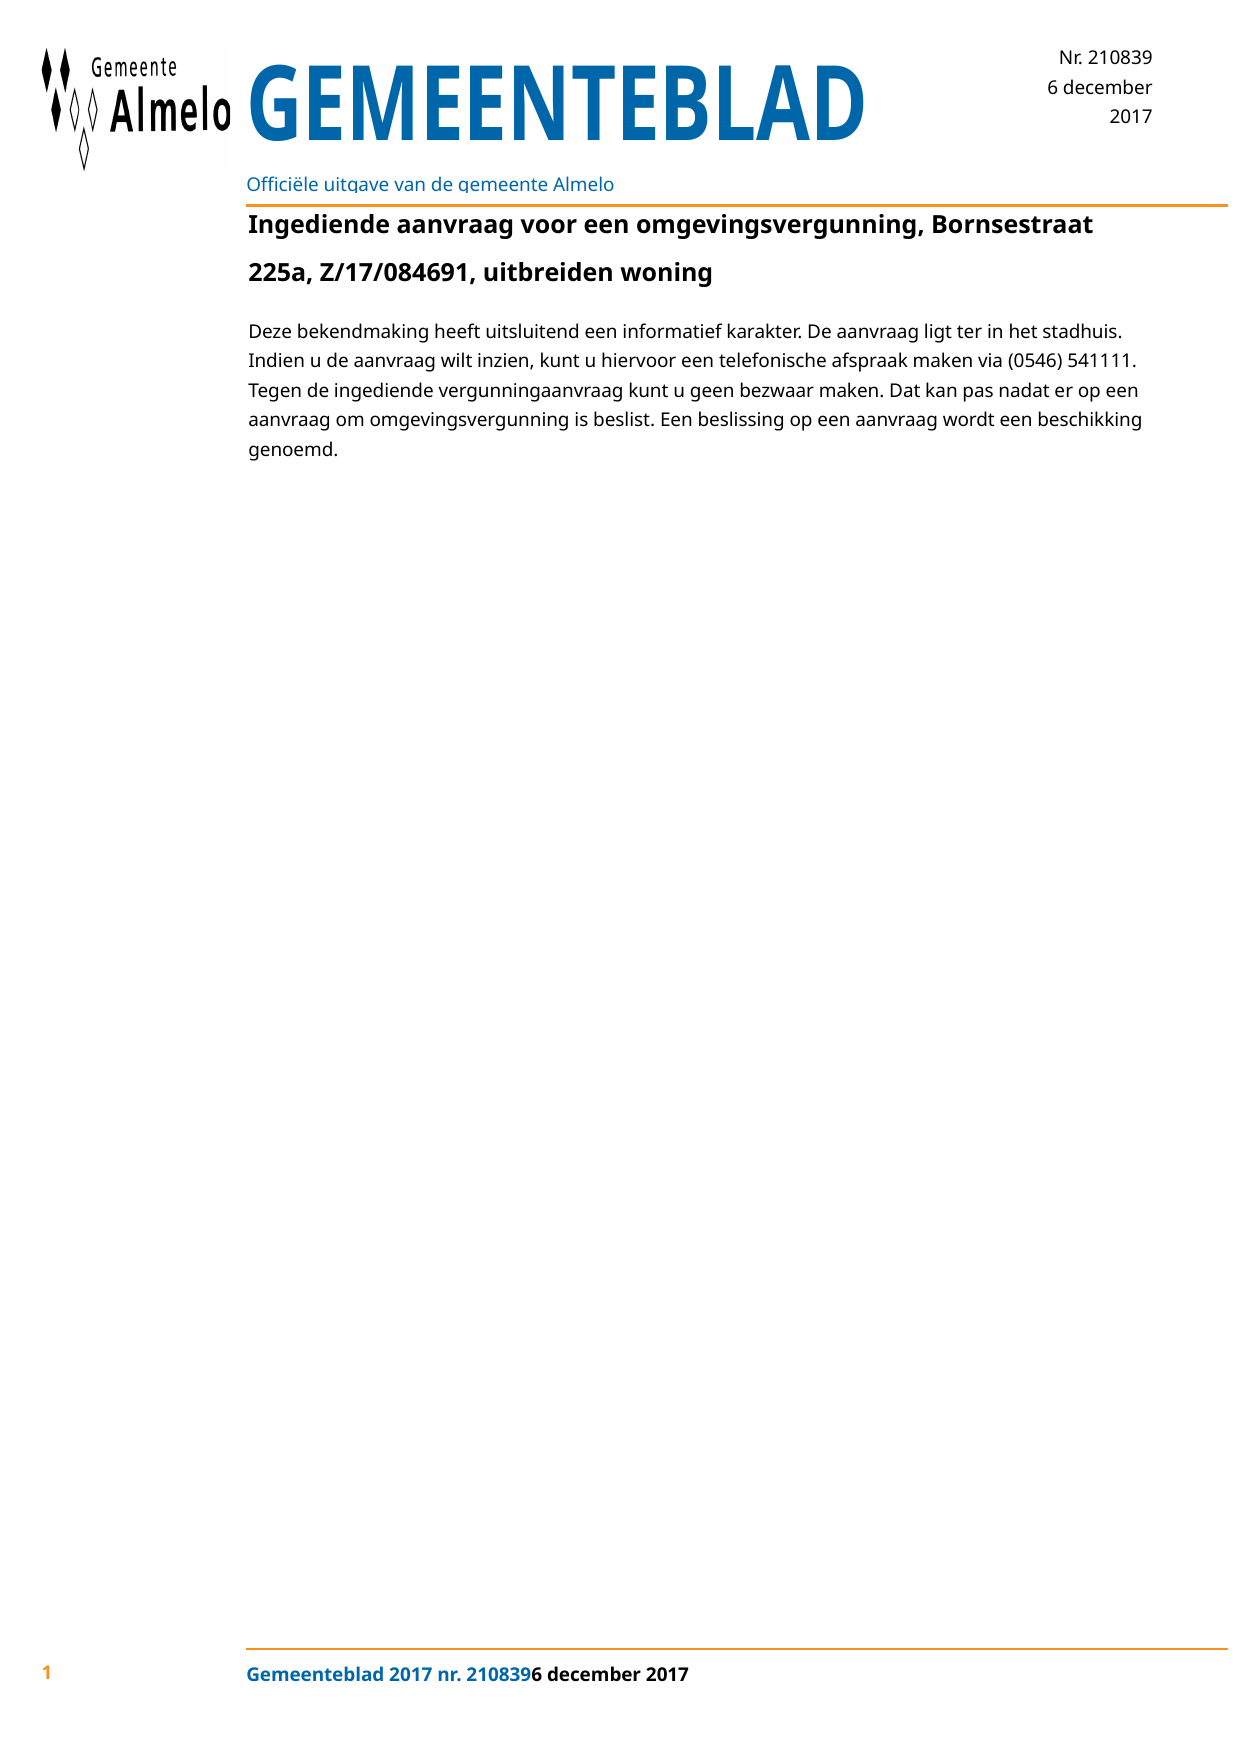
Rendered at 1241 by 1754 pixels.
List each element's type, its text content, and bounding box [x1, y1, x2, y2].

text Deze bekendmaking heeft uitsluitend een informatief karakter. De aanvraag ligt ter in het stadhuis. Indien u de aanvraag wilt inzien, kunt u hiervoor een telefonische afspraak maken via (0546) 541111. Tegen de ingediende vergunningaanvraag kunt u geen bezwaar maken. Dat kan pas nadat er op een aanvraag om omgevingsvergunning is beslist. Een beslissing op een aanvraag wordt een beschikking genoemd. [248, 318, 1152, 462]
picture [41, 47, 231, 172]
text Ingediende aanvraag voor een omgevingsvergunning, Bornsestraat 225a, Z/17/084691, uitbreiden woning [248, 207, 1152, 288]
